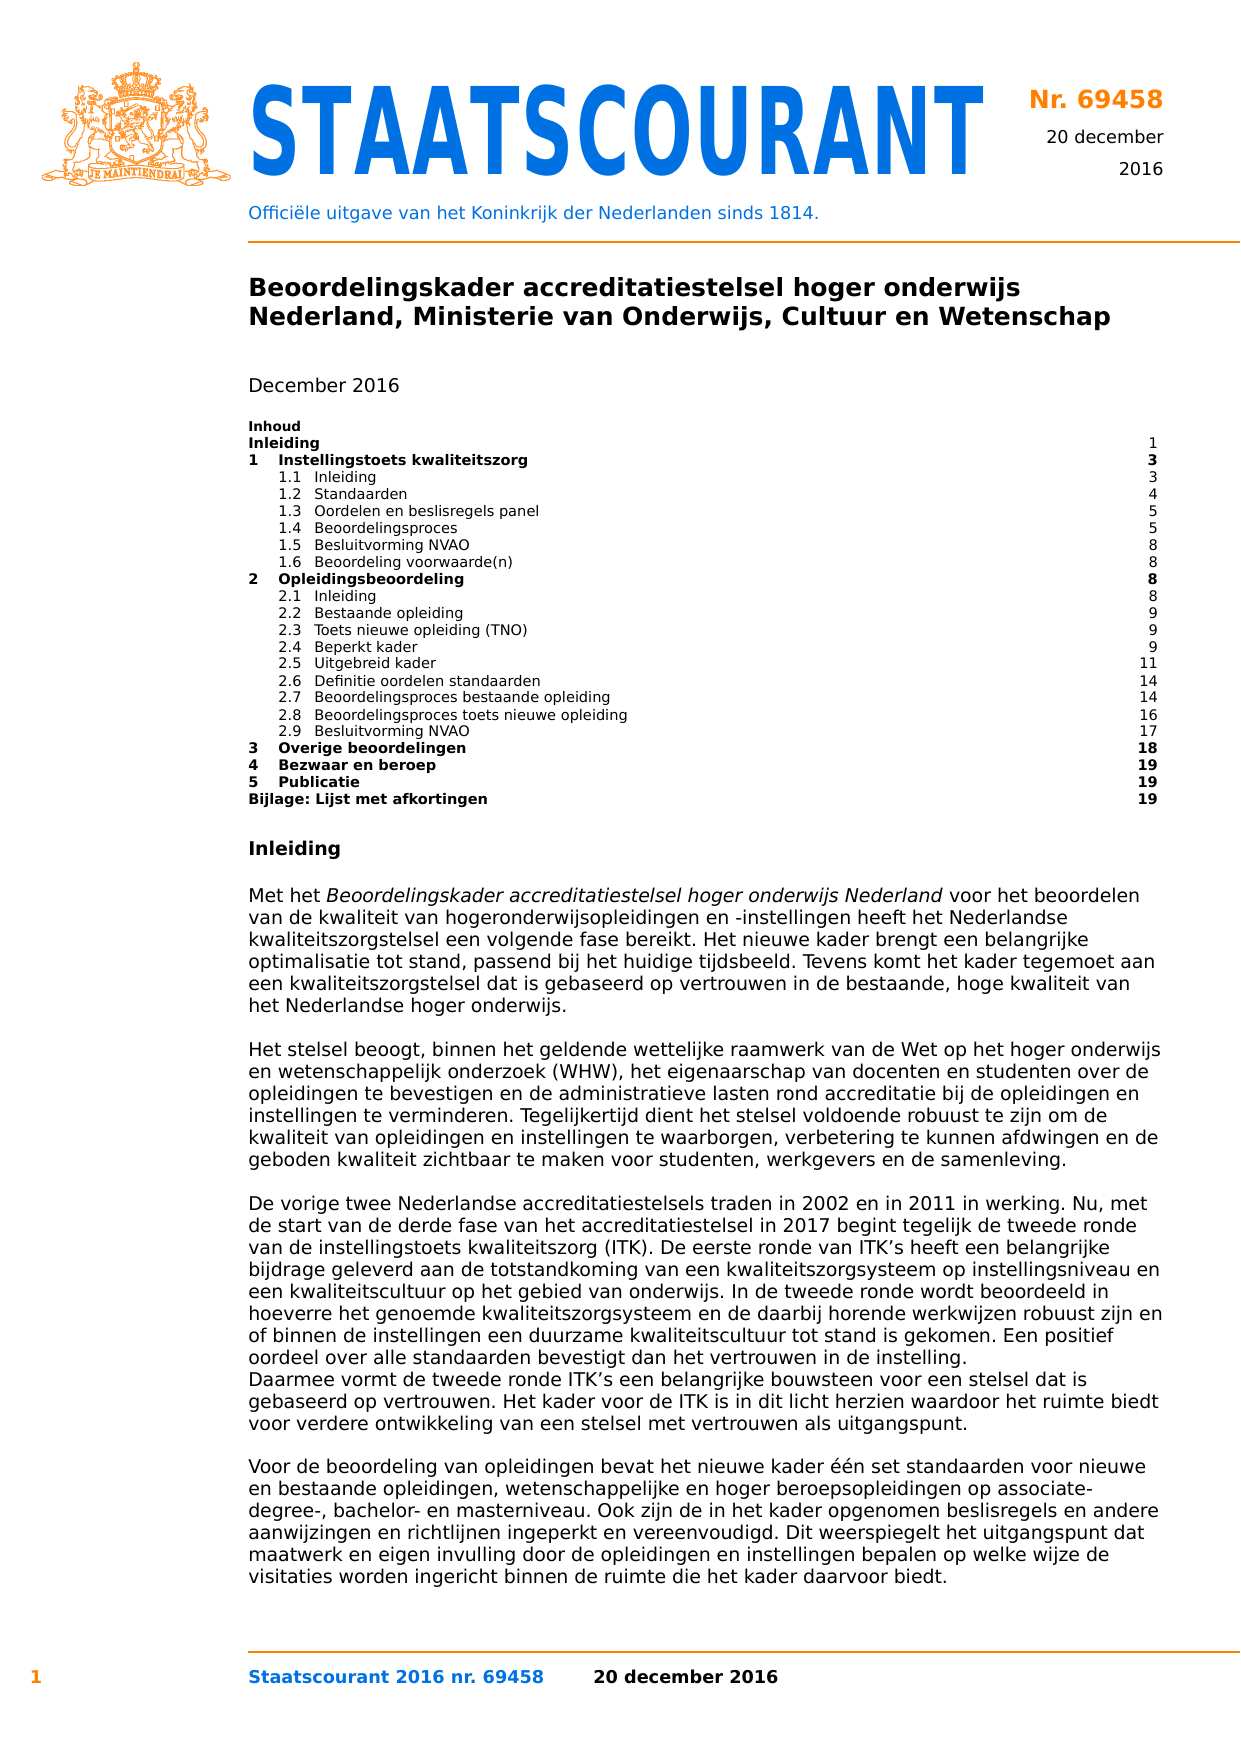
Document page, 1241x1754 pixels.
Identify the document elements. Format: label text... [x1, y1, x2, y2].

table_cell 8 [1127, 571, 1163, 587]
table_cell 8 [1127, 588, 1163, 604]
table_cell 16 [1127, 706, 1163, 723]
table_cell [248, 554, 272, 571]
table_cell 5 [1127, 503, 1163, 519]
table_cell Inleiding [308, 588, 1127, 604]
table_cell 3 [248, 740, 272, 757]
table_cell 2 [248, 571, 272, 587]
table_cell [248, 639, 272, 655]
text Met het Beoordelingskader accreditatiestelsel hoger onderwijs Nederland voor het beoordelen van de kwaliteit van hogeronderwijsopleidingen en -instellingen heeft het Nederlandse kwaliteitszorgstelsel een volgende fase bereikt. Het nieuwe kader brengt een belangrijke optimalisatie tot stand, passend bij het huidige tijdsbeeld. Tevens komt het kader tegemoet aan een kwaliteitszorgstelsel dat is gebaseerd op vertrouwen in de bestaande, hoge kwaliteit van het Nederlandse hoger onderwijs. [248, 885, 1163, 1017]
table_cell Instellingstoets kwaliteitszorg [272, 452, 1127, 469]
table_cell Standaarden [308, 486, 1127, 503]
table_cell 1.4 [272, 520, 308, 537]
table_cell 4 [248, 757, 272, 774]
table_cell 2016 [998, 153, 1240, 203]
table_cell 2.9 [272, 723, 308, 740]
table_cell 1.6 [272, 554, 308, 571]
table_cell 2.1 [272, 588, 308, 604]
table_cell 1 [1127, 435, 1163, 452]
table_cell [248, 588, 272, 604]
table_cell 1.5 [272, 537, 308, 553]
table_cell Beoordelingsproces toets nieuwe opleiding [308, 706, 1127, 723]
table_cell 1 [248, 452, 272, 469]
table_cell [248, 537, 272, 553]
table_cell 3 [1127, 469, 1163, 486]
table_cell 19 [1127, 791, 1163, 808]
table_cell [248, 723, 272, 740]
table_cell Publicatie [272, 774, 1127, 791]
table_cell 5 [1127, 520, 1163, 537]
table_cell Beperkt kader [308, 639, 1127, 655]
table_cell [248, 689, 272, 706]
table_cell 2.6 [272, 673, 308, 689]
table_cell 20 december [998, 121, 1240, 153]
table_cell 2.3 [272, 621, 308, 638]
table_header [25, 62, 248, 241]
table_cell 8 [1127, 554, 1163, 571]
table_cell 2.5 [272, 655, 308, 672]
table_cell 1.3 [272, 503, 308, 519]
table_cell Beoordeling voorwaarde(n) [308, 554, 1127, 571]
table_cell [248, 520, 272, 537]
text December 2016 [248, 375, 1163, 397]
table_cell 2.7 [272, 689, 308, 706]
subtitle Beoordelingskader accreditatiestelsel hoger onderwijs Nederland, Ministerie van Onderwijs, Cultuur en Wetenschap [248, 273, 1163, 331]
table_cell Inleiding [248, 435, 1127, 452]
table_cell 11 [1127, 655, 1163, 672]
table_cell Besluitvorming NVAO [308, 537, 1127, 553]
table_cell 4 [1127, 486, 1163, 503]
table_cell [248, 469, 272, 486]
table_cell Overige beoordelingen [272, 740, 1127, 757]
table_cell 14 [1127, 673, 1163, 689]
table_cell [248, 605, 272, 621]
table_cell [248, 655, 272, 672]
table_cell Inleiding [308, 469, 1127, 486]
table_cell 9 [1127, 605, 1163, 621]
table_cell 9 [1127, 639, 1163, 655]
table_header Inhoud [248, 419, 1163, 435]
table_cell Bestaande opleiding [308, 605, 1127, 621]
table_cell [248, 503, 272, 519]
table_header Nr. 69458 [998, 62, 1240, 121]
table_cell 2.8 [272, 706, 308, 723]
table_cell 19 [1127, 774, 1163, 791]
text Voor de beoordeling van opleidingen bevat het nieuwe kader één set standaarden voor nieuwe en bestaande opleidingen, wetenschappelijke en hoger beroepsopleidingen op associate-degree-, bachelor- en masterniveau. Ook zijn de in het kader opgenomen beslisregels en andere aanwijzingen en richtlijnen ingeperkt en vereenvoudigd. Dit weerspiegelt het uitgangspunt dat maatwerk en eigen invulling door de opleidingen en instellingen bepalen op welke wijze de visitaties worden ingericht binnen de ruimte die het kader daarvoor biedt. [248, 1456, 1163, 1588]
text Daarmee vormt de tweede ronde ITK’s een belangrijke bouwsteen voor een stelsel dat is gebaseerd op vertrouwen. Het kader voor de ITK is in dit licht herzien waardoor het ruimte biedt voor verdere ontwikkeling van een stelsel met vertrouwen als uitgangspunt. [248, 1368, 1163, 1434]
table_cell 9 [1127, 621, 1163, 638]
table_cell 3 [1127, 452, 1163, 469]
picture [41, 62, 231, 186]
table_cell Opleidingsbeoordeling [272, 571, 1127, 587]
text Het stelsel beoogt, binnen het geldende wettelijke raamwerk van de Wet op het hoger onderwijs en wetenschappelijk onderzoek (WHW), het eigenaarschap van docenten en studenten over de opleidingen te bevestigen en de administratieve lasten rond accreditatie bij de opleidingen en instellingen te verminderen. Tegelijkertijd dient het stelsel voldoende robuust te zijn om de kwaliteit van opleidingen en instellingen te waarborgen, verbetering te kunnen afdwingen en de geboden kwaliteit zichtbaar te maken voor studenten, werkgevers en de samenleving. [248, 1039, 1163, 1171]
table_cell 1.2 [272, 486, 308, 503]
table_cell Bezwaar en beroep [272, 757, 1127, 774]
table_header STAATSCOURANT [248, 62, 998, 203]
table_cell 2.2 [272, 605, 308, 621]
table_cell [248, 486, 272, 503]
table_cell Bijlage: Lijst met afkortingen [248, 791, 1127, 808]
table_cell 2.4 [272, 639, 308, 655]
table_cell [248, 621, 272, 638]
text De vorige twee Nederlandse accreditatiestelsels traden in 2002 en in 2011 in werking. Nu, met de start van de derde fase van het accreditatiestelsel in 2017 begint tegelijk de tweede ronde van de instellingstoets kwaliteitszorg (ITK). De eerste ronde van ITK’s heeft een belangrijke bijdrage geleverd aan de totstandkoming van een kwaliteitszorgsysteem op instellingsniveau en een kwaliteitscultuur op het gebied van onderwijs. In de tweede ronde wordt beoordeeld in hoeverre het genoemde kwaliteitszorgsysteem en de daarbij horende werkwijzen robuust zijn en of binnen de instellingen een duurzame kwaliteitscultuur tot stand is gekomen. Een positief oordeel over alle standaarden bevestigt dan het vertrouwen in de instelling. [248, 1193, 1163, 1368]
table_cell 14 [1127, 689, 1163, 706]
table_cell 5 [248, 774, 272, 791]
subtitle Inleiding [248, 838, 1163, 860]
table_cell 1.1 [272, 469, 308, 486]
table_cell [248, 673, 272, 689]
table_cell Officiële uitgave van het Koninkrijk der Nederlanden sinds 1814. [248, 203, 1240, 241]
table_cell 18 [1127, 740, 1163, 757]
table_cell Toets nieuwe opleiding (TNO) [308, 621, 1127, 638]
table_cell 19 [1127, 757, 1163, 774]
table_cell 8 [1127, 537, 1163, 553]
table_cell Oordelen en beslisregels panel [308, 503, 1127, 519]
table_cell Beoordelingsproces [308, 520, 1127, 537]
table_cell [248, 706, 272, 723]
table_cell 17 [1127, 723, 1163, 740]
table_cell Besluitvorming NVAO [308, 723, 1127, 740]
table_cell Definitie oordelen standaarden [308, 673, 1127, 689]
table_cell Beoordelingsproces bestaande opleiding [308, 689, 1127, 706]
table_cell Uitgebreid kader [308, 655, 1127, 672]
